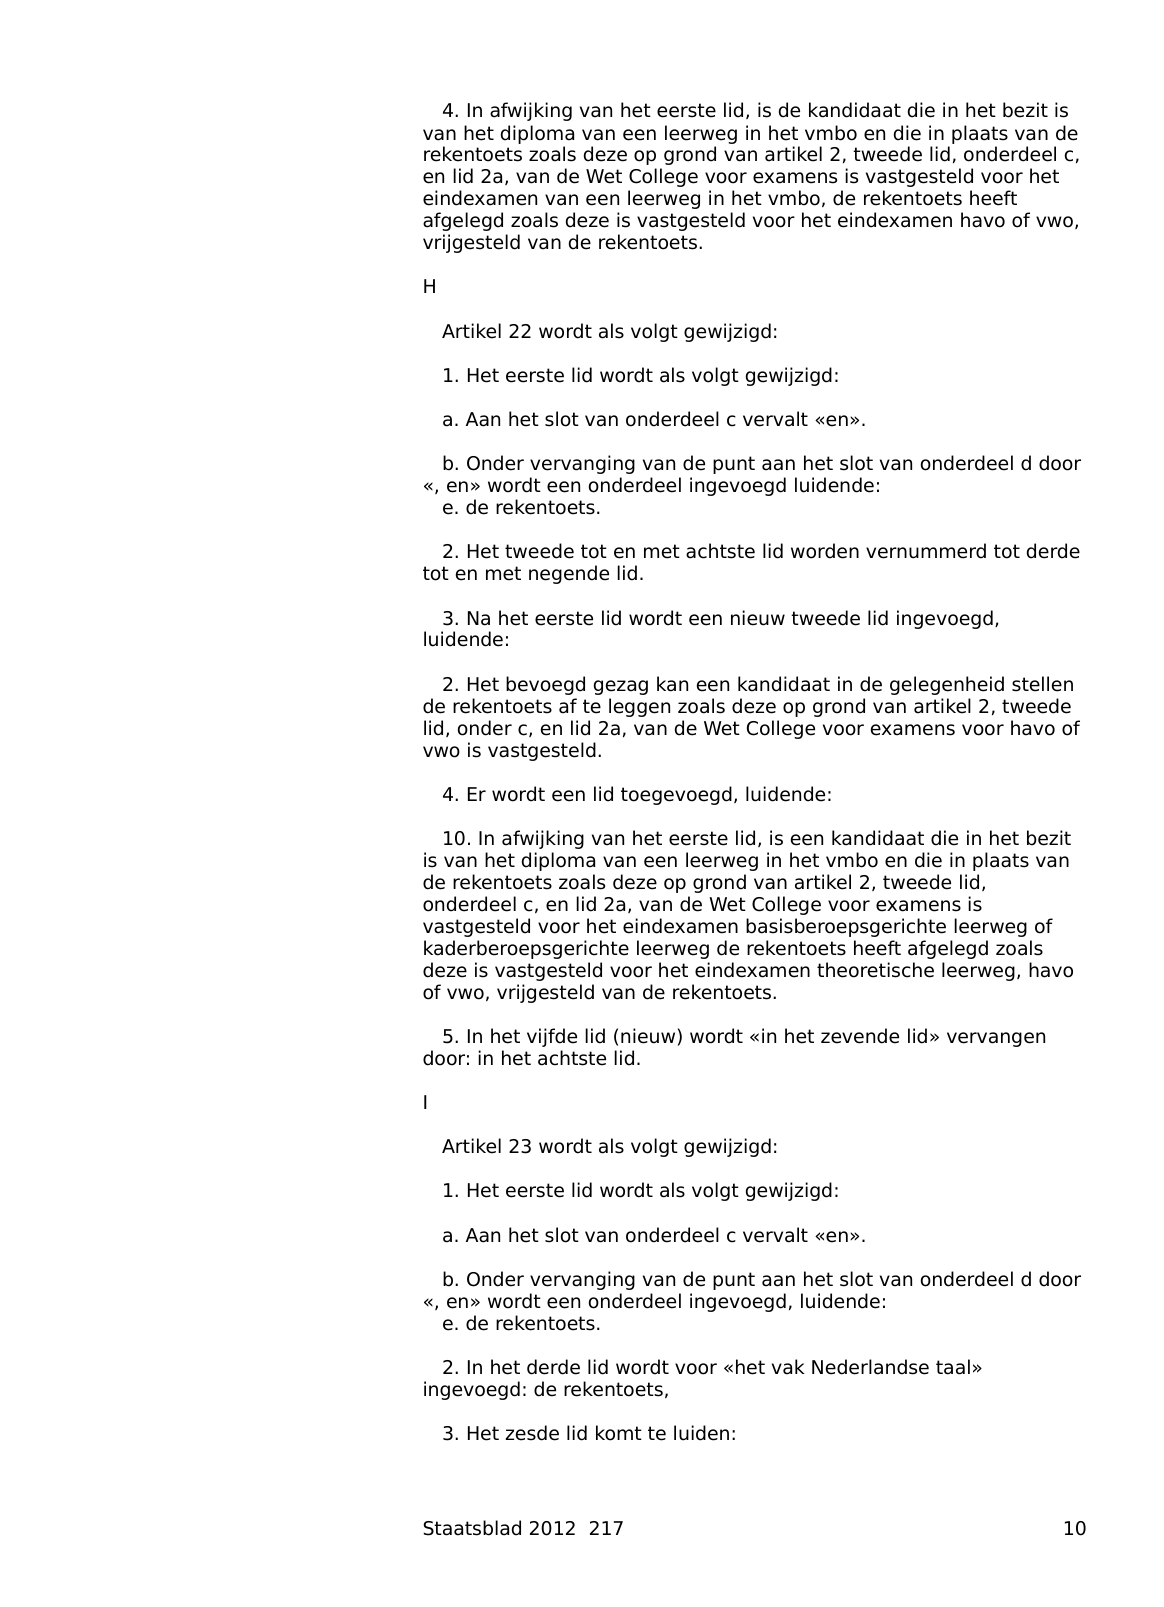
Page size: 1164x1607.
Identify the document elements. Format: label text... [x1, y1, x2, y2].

text 2. Het tweede tot en met achtste lid worden vernummerd tot derde tot en met negende lid. [422, 541, 1087, 585]
text b. Onder vervanging van de punt aan het slot van onderdeel d door «, en» wordt een onderdeel ingevoegd, luidende: [422, 1269, 1087, 1313]
text e. de rekentoets. [422, 497, 1087, 519]
text 4. In afwijking van het eerste lid, is de kandidaat die in het bezit is van het diploma van een leerweg in het vmbo en die in plaats van de rekentoets zoals deze op grond van artikel 2, tweede lid, onderdeel c, en lid 2a, van de Wet College voor examens is vastgesteld voor het eindexamen van een leerweg in het vmbo, de rekentoets heeft afgelegd zoals deze is vastgesteld voor het eindexamen havo of vwo, vrijgesteld van de rekentoets. [422, 100, 1087, 254]
text Artikel 23 wordt als volgt gewijzigd: [422, 1136, 1087, 1158]
text 2. In het derde lid wordt voor «het vak Nederlandse taal» ingevoegd: de rekentoets, [422, 1357, 1087, 1401]
text 4. Er wordt een lid toegevoegd, luidende: [422, 784, 1087, 806]
text a. Aan het slot van onderdeel c vervalt «en». [422, 409, 1087, 431]
text Artikel 22 wordt als volgt gewijzigd: [422, 321, 1087, 343]
text 3. Het zesde lid komt te luiden: [422, 1423, 1087, 1445]
text 1. Het eerste lid wordt als volgt gewijzigd: [422, 1180, 1087, 1202]
text 2. Het bevoegd gezag kan een kandidaat in de gelegenheid stellen de rekentoets af te leggen zoals deze op grond van artikel 2, tweede lid, onder c, en lid 2a, van de Wet College voor examens voor havo of vwo is vastgesteld. [422, 673, 1087, 761]
text H [422, 276, 1087, 298]
text e. de rekentoets. [422, 1313, 1087, 1334]
text 10. In afwijking van het eerste lid, is een kandidaat die in het bezit is van het diploma van een leerweg in het vmbo en die in plaats van de rekentoets zoals deze op grond van artikel 2, tweede lid, onderdeel c, en lid 2a, van de Wet College voor examens is vastgesteld voor het eindexamen basisberoepsgerichte leerweg of kaderberoepsgerichte leerweg de rekentoets heeft afgelegd zoals deze is vastgesteld voor het eindexamen theoretische leerweg, havo of vwo, vrijgesteld van de rekentoets. [422, 828, 1087, 1004]
text a. Aan het slot van onderdeel c vervalt «en». [422, 1224, 1087, 1246]
text b. Onder vervanging van de punt aan het slot van onderdeel d door «, en» wordt een onderdeel ingevoegd luidende: [422, 453, 1087, 497]
text 1. Het eerste lid wordt als volgt gewijzigd: [422, 365, 1087, 387]
text 3. Na het eerste lid wordt een nieuw tweede lid ingevoegd, luidende: [422, 607, 1087, 651]
text 5. In het vijfde lid (nieuw) wordt «in het zevende lid» vervangen door: in het achtste lid. [422, 1026, 1087, 1070]
text I [422, 1092, 1087, 1114]
